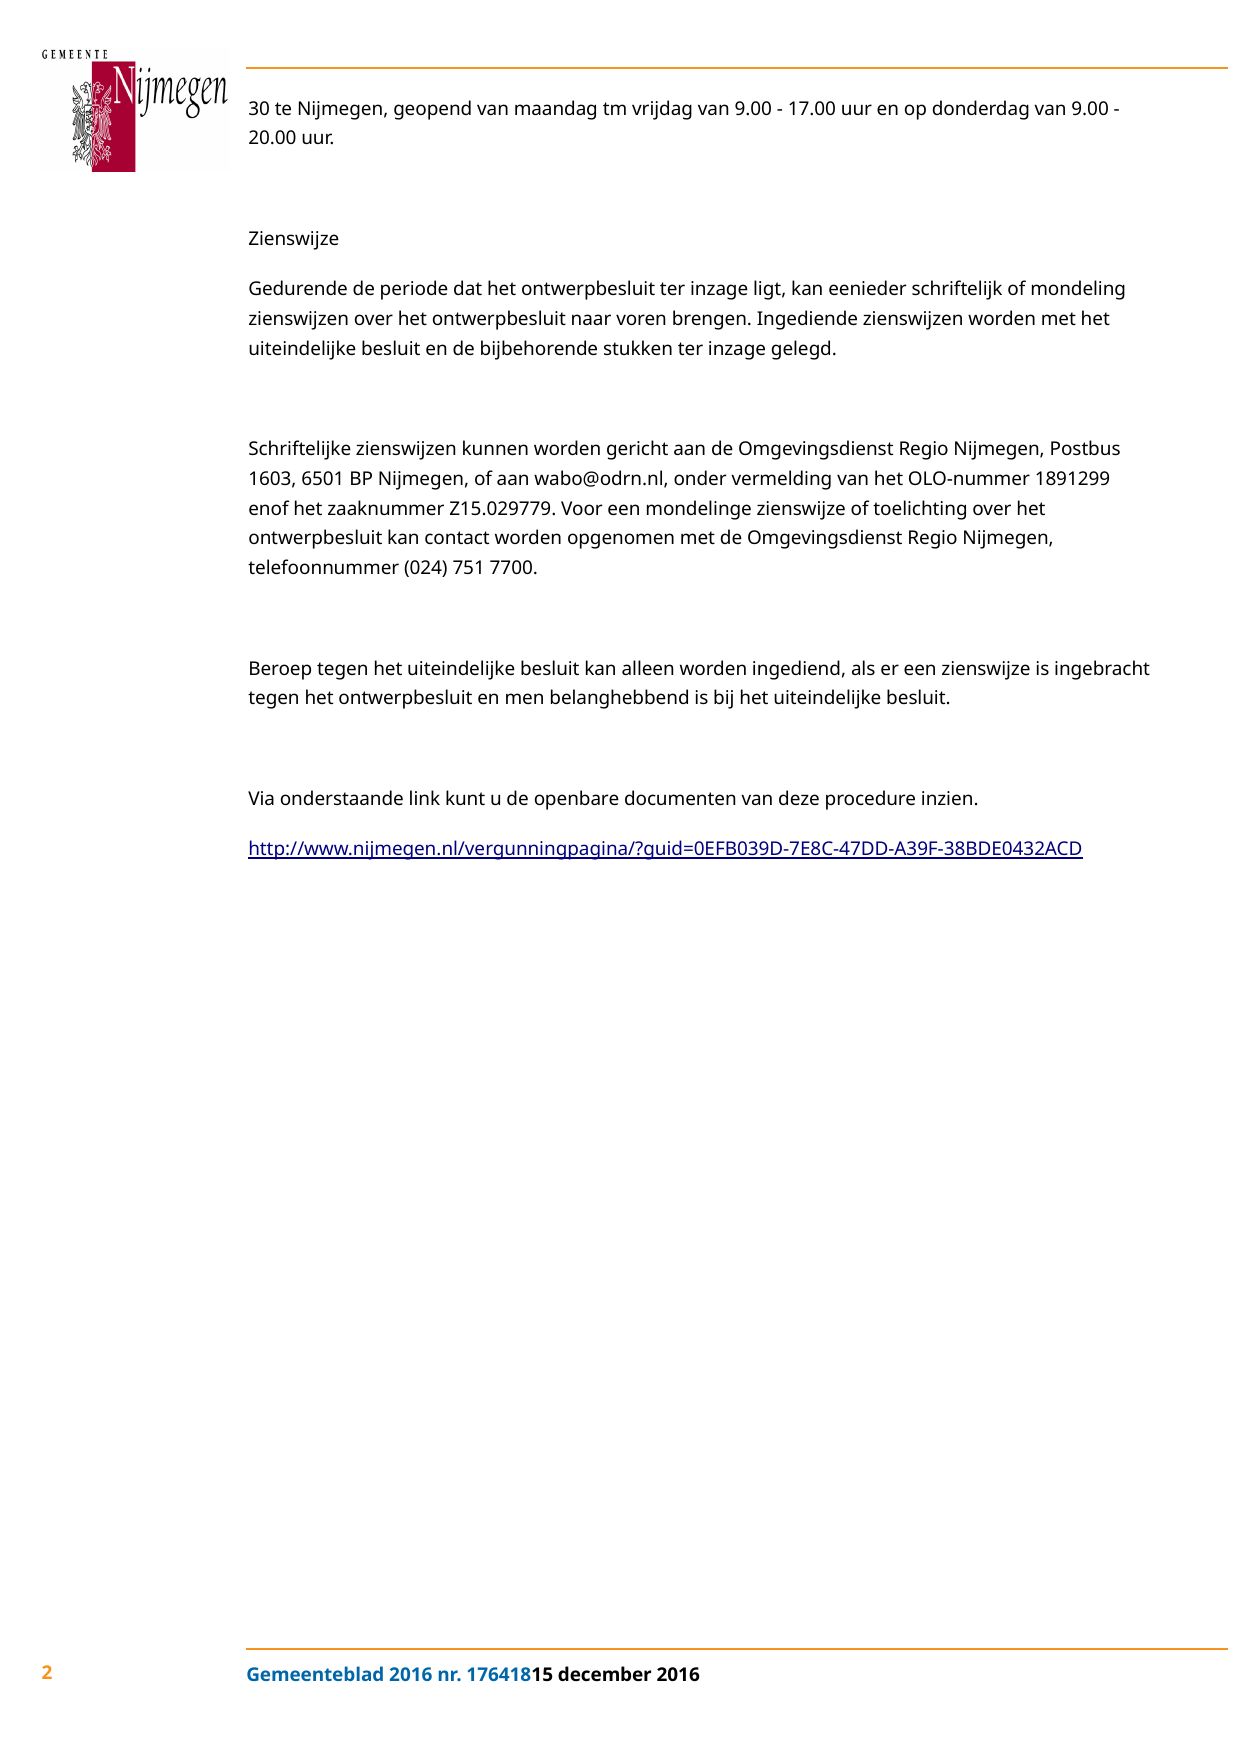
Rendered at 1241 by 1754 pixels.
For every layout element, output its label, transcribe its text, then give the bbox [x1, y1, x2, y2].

text Gedurende de periode dat het ontwerpbesluit ter inzage ligt, kan eenieder schriftelijk of mondeling zienswijzen over het ontwerpbesluit naar voren brengen. Ingediende zienswijzen worden met het uiteindelijke besluit en de bijbehorende stukken ter inzage gelegd. [248, 276, 1152, 361]
text 30 te Nijmegen, geopend van maandag tm vrijdag van 9.00 - 17.00 uur en op donderdag van 9.00 - 20.00 uur. [248, 95, 1152, 150]
text Zienswijze [248, 225, 1152, 251]
text Schriftelijke zienswijzen kunnen worden gericht aan de Omgevingsdienst Regio Nijmegen, Postbus 1603, 6501 BP Nijmegen, of aan wabo@odrn.nl, onder vermelding van het OLO-nummer 1891299 enof het zaaknummer Z15.029779. Voor een mondelinge zienswijze of toelichting over het ontwerpbesluit kan contact worden opgenomen met de Omgevingsdienst Regio Nijmegen, telefoonnummer (024) 751 7700. [248, 436, 1152, 580]
text Beroep tegen het uiteindelijke besluit kan alleen worden ingediend, als er een zienswijze is ingebracht tegen het ontwerpbesluit en men belanghebbend is bij het uiteindelijke besluit. [248, 655, 1152, 710]
text Via onderstaande link kunt u de openbare documenten van deze procedure inzien. [248, 785, 1152, 811]
text http://www.nijmegen.nl/vergunningpagina/?guid=0EFB039D-7E8C-47DD-A39F-38BDE0432ACD [248, 836, 1152, 861]
picture [41, 47, 231, 172]
